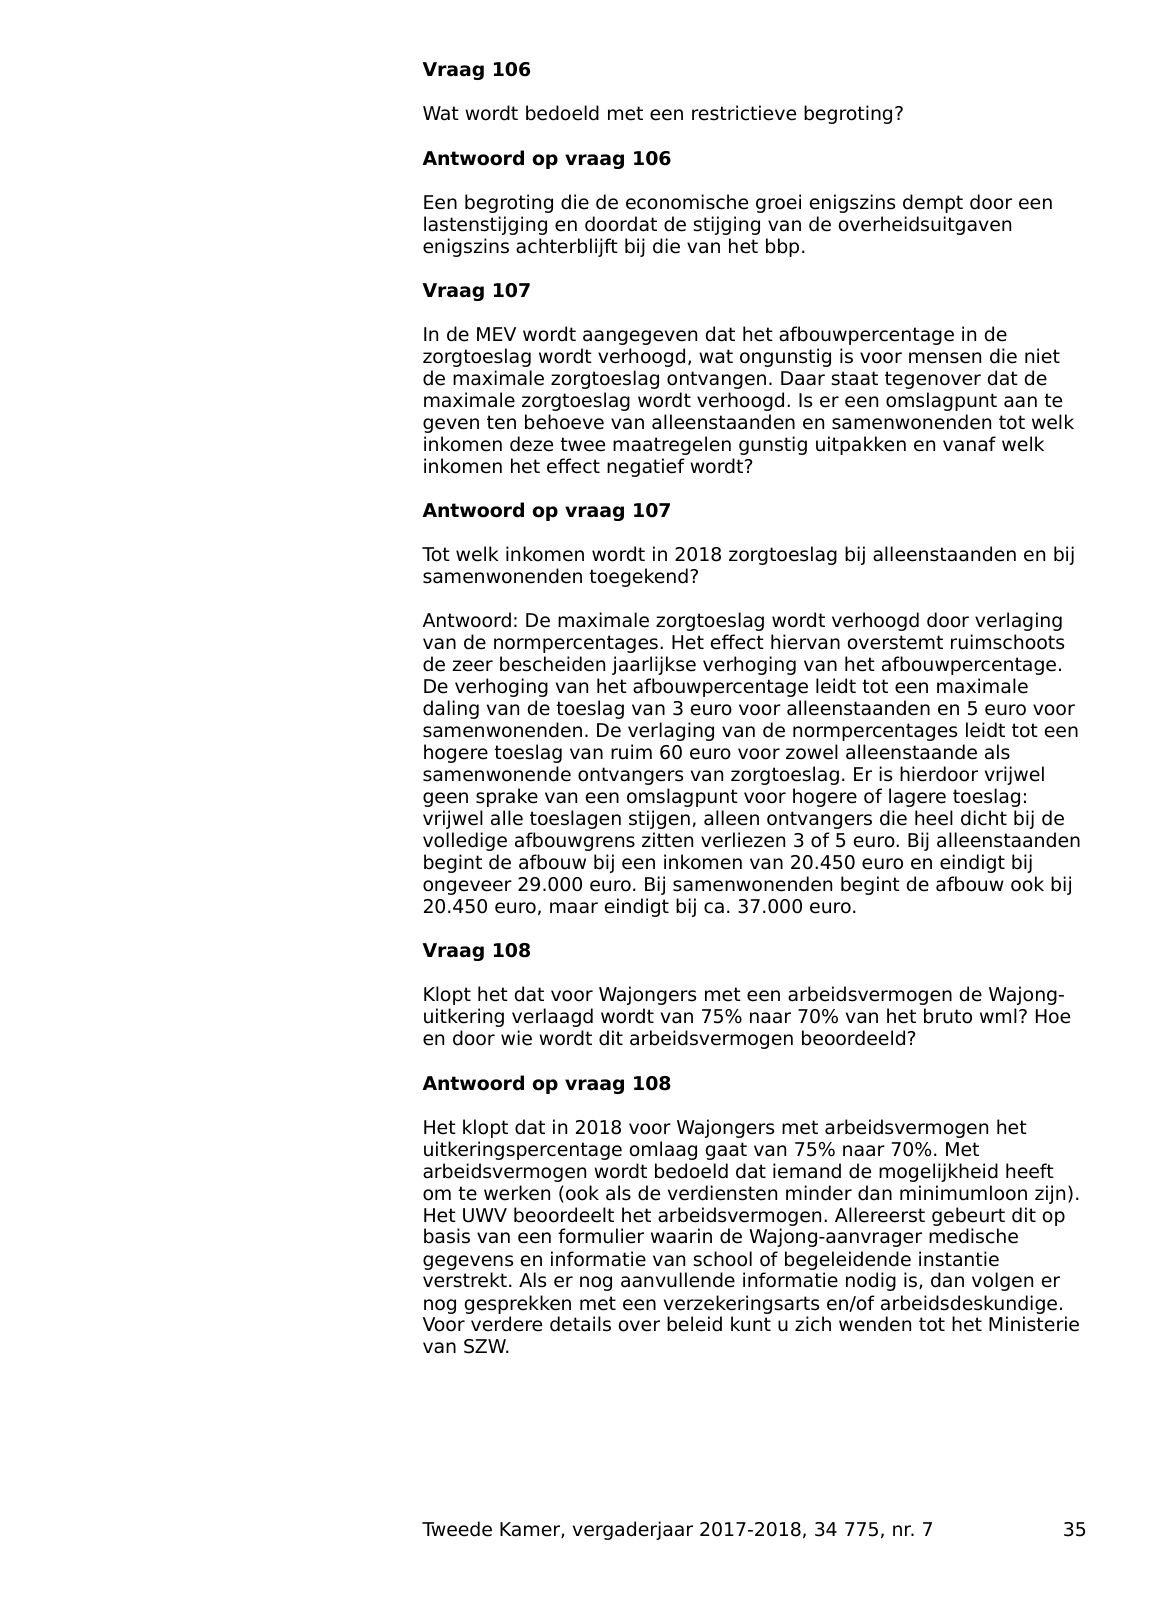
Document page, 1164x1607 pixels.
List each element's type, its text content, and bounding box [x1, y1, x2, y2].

text Klopt het dat voor Wajongers met een arbeidsvermogen de Wajong-uitkering verlaagd wordt van 75% naar 70% van het bruto wml? Hoe en door wie wordt dit arbeidsvermogen beoordeeld? [422, 984, 1087, 1050]
subtitle Vraag 106 [422, 59, 1087, 81]
subtitle Vraag 108 [422, 940, 1087, 962]
text Een begroting die de economische groei enigszins dempt door een lastenstijging en doordat de stijging van de overheidsuitgaven enigszins achterblijft bij die van het bbp. [422, 192, 1087, 257]
text In de MEV wordt aangegeven dat het afbouwpercentage in de zorgtoeslag wordt verhoogd, wat ongunstig is voor mensen die niet de maximale zorgtoeslag ontvangen. Daar staat tegenover dat de maximale zorgtoeslag wordt verhoogd. Is er een omslagpunt aan te geven ten behoeve van alleenstaanden en samenwonenden tot welk inkomen deze twee maatregelen gunstig uitpakken en vanaf welk inkomen het effect negatief wordt? [422, 324, 1087, 478]
subtitle Antwoord op vraag 106 [422, 147, 1087, 169]
subtitle Antwoord op vraag 108 [422, 1072, 1087, 1094]
subtitle Vraag 107 [422, 280, 1087, 302]
text Antwoord: De maximale zorgtoeslag wordt verhoogd door verlaging van de normpercentages. Het effect hiervan overstemt ruimschoots de zeer bescheiden jaarlijkse verhoging van het afbouwpercentage. De verhoging van het afbouwpercentage leidt tot een maximale daling van de toeslag van 3 euro voor alleenstaanden en 5 euro voor samenwonenden. De verlaging van de normpercentages leidt tot een hogere toeslag van ruim 60 euro voor zowel alleenstaande als samenwonende ontvangers van zorgtoeslag. Er is hierdoor vrijwel geen sprake van een omslagpunt voor hogere of lagere toeslag: vrijwel alle toeslagen stijgen, alleen ontvangers die heel dicht bij de volledige afbouwgrens zitten verliezen 3 of 5 euro. Bij alleenstaanden begint de afbouw bij een inkomen van 20.450 euro en eindigt bij ongeveer 29.000 euro. Bij samenwonenden begint de afbouw ook bij 20.450 euro, maar eindigt bij ca. 37.000 euro. [422, 610, 1087, 918]
text Het klopt dat in 2018 voor Wajongers met arbeidsvermogen het uitkeringspercentage omlaag gaat van 75% naar 70%. Met arbeidsvermogen wordt bedoeld dat iemand de mogelijkheid heeft om te werken (ook als de verdiensten minder dan minimumloon zijn). Het UWV beoordeelt het arbeidsvermogen. Allereerst gebeurt dit op basis van een formulier waarin de Wajong-aanvrager medische gegevens en informatie van school of begeleidende instantie verstrekt. Als er nog aanvullende informatie nodig is, dan volgen er nog gesprekken met een verzekeringsarts en/of arbeidsdeskundige. Voor verdere details over beleid kunt u zich wenden tot het Ministerie van SZW. [422, 1117, 1087, 1358]
text Tot welk inkomen wordt in 2018 zorgtoeslag bij alleenstaanden en bij samenwonenden toegekend? [422, 544, 1087, 588]
subtitle Antwoord op vraag 107 [422, 500, 1087, 522]
text Wat wordt bedoeld met een restrictieve begroting? [422, 103, 1087, 125]
